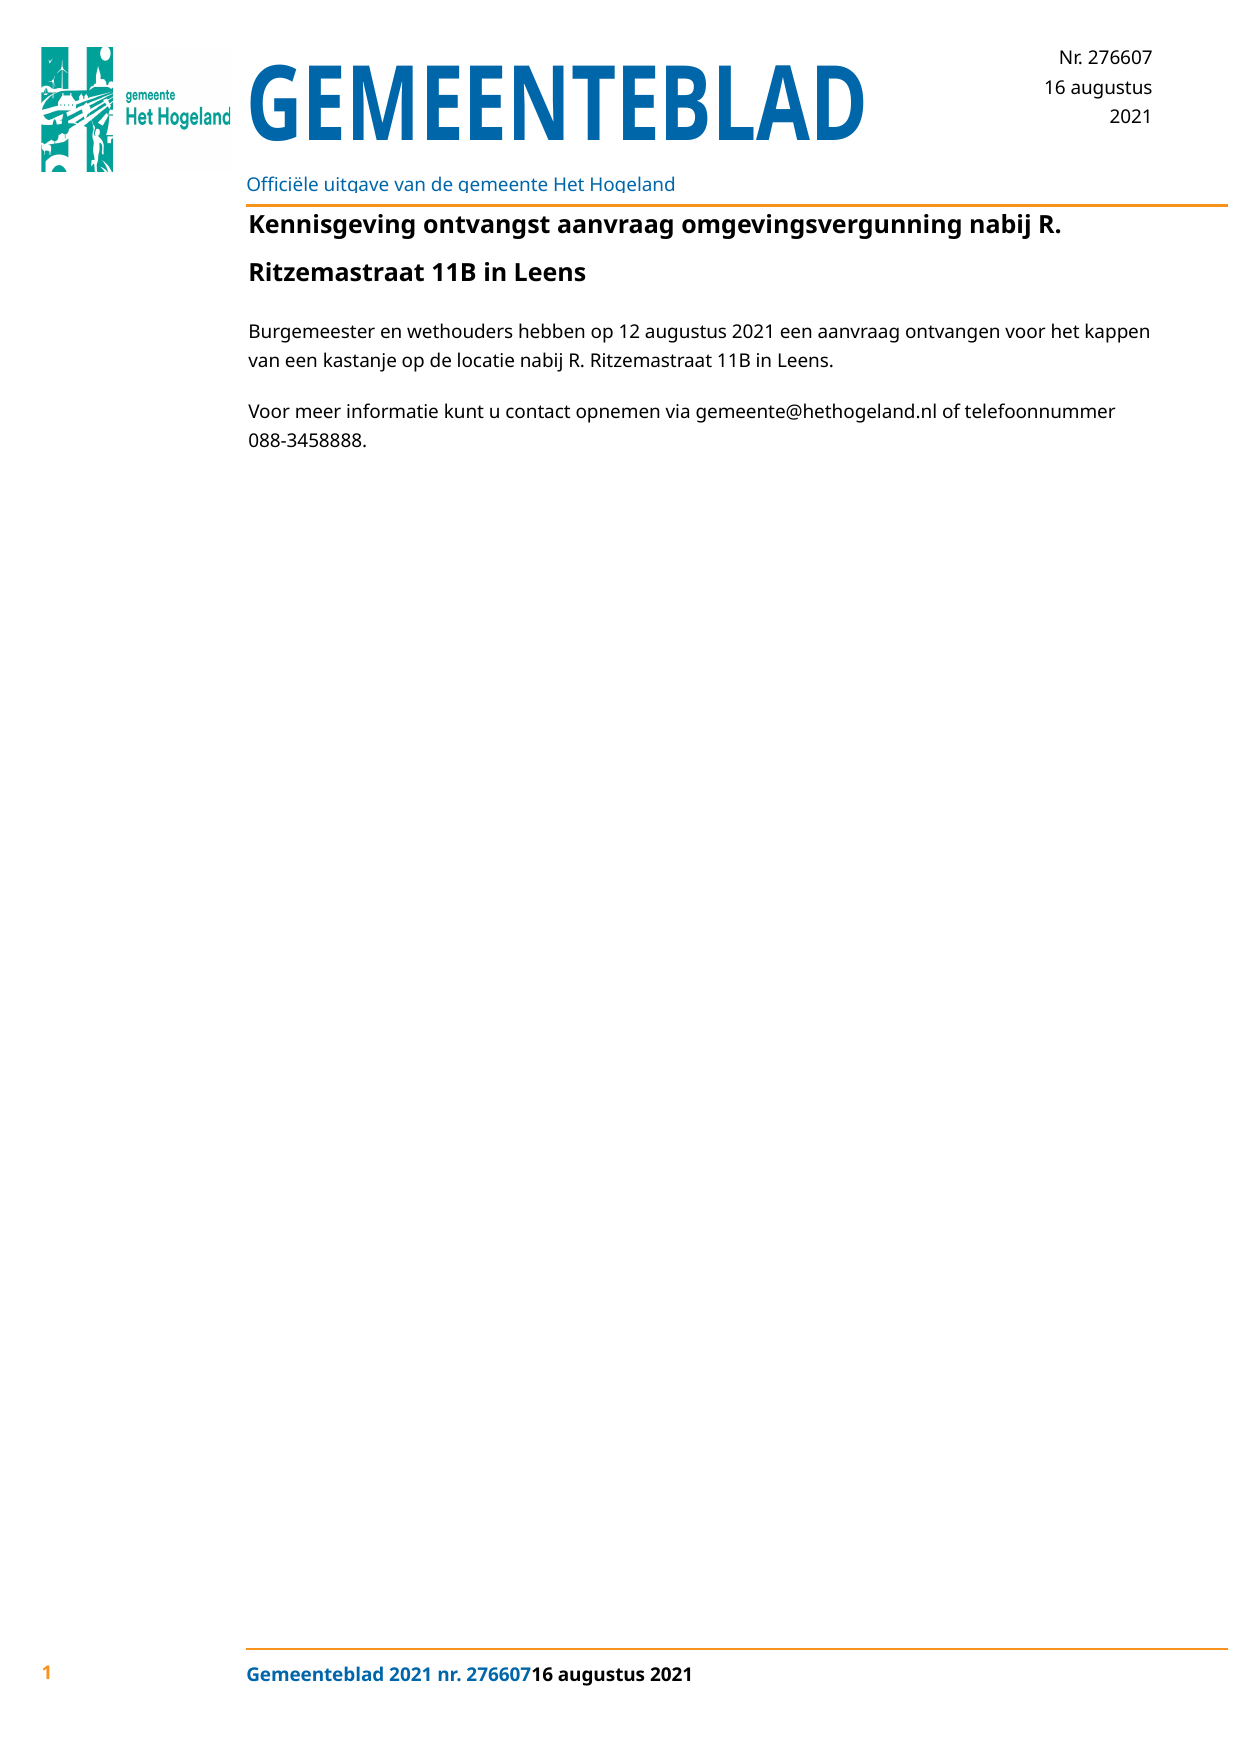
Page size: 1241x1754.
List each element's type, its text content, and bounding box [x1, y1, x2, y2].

text Burgemeester en wethouders hebben op 12 augustus 2021 een aanvraag ontvangen voor het kappen van een kastanje op de locatie nabij R. Ritzemastraat 11B in Leens. [248, 318, 1152, 373]
picture [41, 47, 231, 172]
text Voor meer informatie kunt u contact opnemen via gemeente@hethogeland.nl of telefoonnummer 088-3458888. [248, 398, 1152, 453]
text Kennisgeving ontvangst aanvraag omgevingsvergunning nabij R. Ritzemastraat 11B in Leens [248, 207, 1152, 288]
